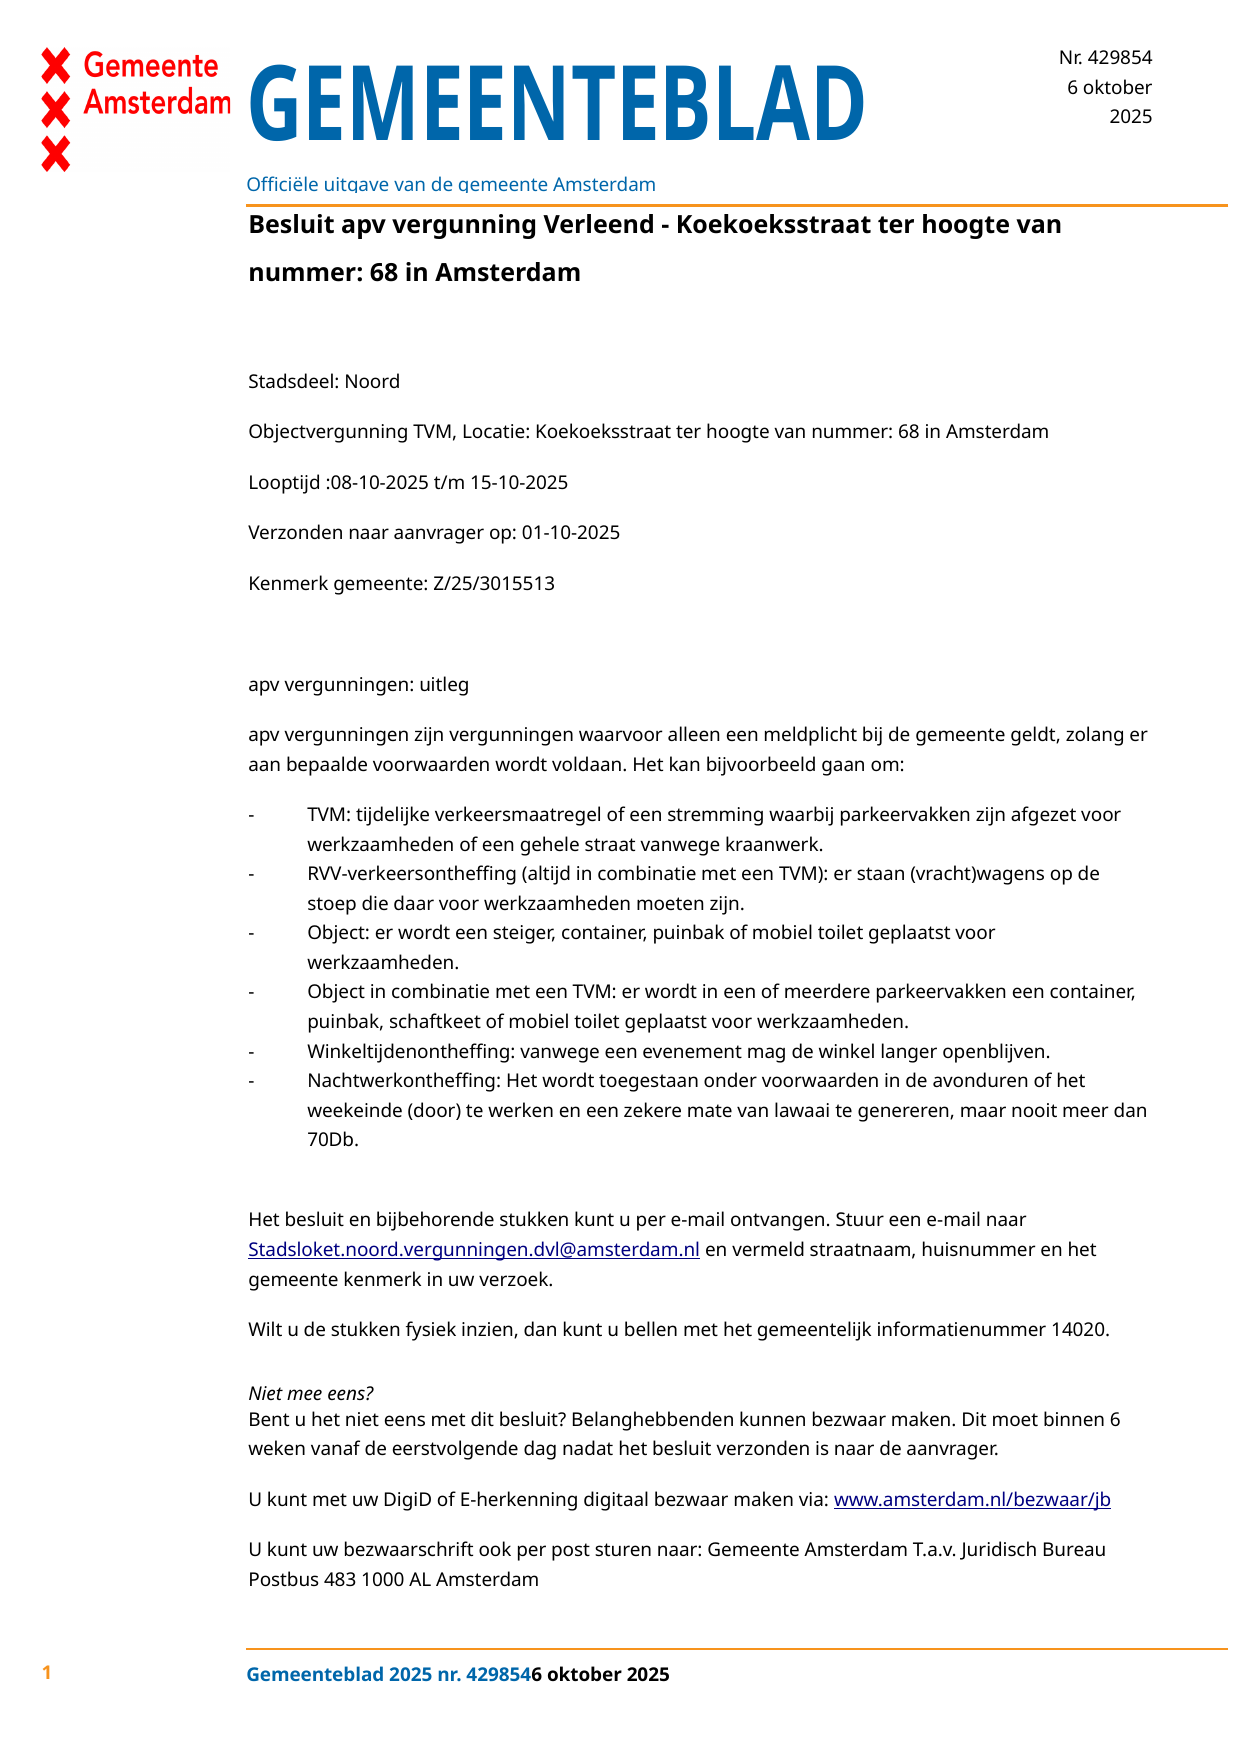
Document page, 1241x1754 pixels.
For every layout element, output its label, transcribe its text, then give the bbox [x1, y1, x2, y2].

text Besluit apv vergunning Verleend - Koekoeksstraat ter hoogte van nummer: 68 in Amsterdam [248, 207, 1152, 288]
text U kunt met uw DigiD of E-herkenning digitaal bezwaar maken via: www.amsterdam.nl/bezwaar/jb [248, 1486, 1152, 1512]
text Niet mee eens? [248, 1380, 1152, 1406]
picture [41, 47, 231, 172]
text Het besluit en bijbehorende stukken kunt u per e-mail ontvangen. Stuur een e-mail naar Stadsloket.noord.vergunningen.dvl@amsterdam.nl en vermeld straatnaam, huisnummer en het gemeente kenmerk in uw verzoek. [248, 1207, 1152, 1292]
list TVM: tijdelijke verkeersmaatregel of een stremming waarbij parkeervakken zijn afgezet voor werkzaamheden of een gehele straat vanwege kraanwerk. [248, 801, 1152, 857]
text Looptijd :08-10-2025 t/m 15-10-2025 [248, 469, 1152, 495]
text apv vergunningen: uitleg [248, 671, 1152, 697]
text Wilt u de stukken fysiek inzien, dan kunt u bellen met het gemeentelijk informatienummer 14020. [248, 1316, 1152, 1342]
list Object: er wordt een steiger, container, puinbak of mobiel toilet geplaatst voor werkzaamheden. [248, 919, 1152, 975]
list Winkeltijdenontheffing: vanwege een evenement mag de winkel langer openblijven. [248, 1038, 1152, 1064]
list RVV-verkeersontheffing (altijd in combinatie met een TVM): er staan (vracht)wagens op de stoep die daar voor werkzaamheden moeten zijn. [248, 860, 1152, 916]
list Nachtwerkontheffing: Het wordt toegestaan onder voorwaarden in de avonduren of het weekeinde (door) te werken en een zekere mate van lawaai te genereren, maar nooit meer dan 70Db. [248, 1067, 1152, 1152]
text Bent u het niet eens met dit besluit? Belanghebbenden kunnen bezwaar maken. Dit moet binnen 6 weken vanaf de eerstvolgende dag nadat het besluit verzonden is naar de aanvrager. [248, 1406, 1152, 1461]
text Stadsdeel: Noord [248, 368, 1152, 394]
text Objectvergunning TVM, Locatie: Koekoeksstraat ter hoogte van nummer: 68 in Amsterdam [248, 419, 1152, 444]
text Verzonden naar aanvrager op: 01-10-2025 [248, 519, 1152, 545]
text Kenmerk gemeente: Z/25/3015513 [248, 570, 1152, 596]
text U kunt uw bezwaarschrift ook per post sturen naar: Gemeente Amsterdam T.a.v. Juridisch Bureau Postbus 483 1000 AL Amsterdam [248, 1536, 1152, 1592]
list Object in combinatie met een TVM: er wordt in een of meerdere parkeervakken een container, puinbak, schaftkeet of mobiel toilet geplaatst voor werkzaamheden. [248, 979, 1152, 1034]
text apv vergunningen zijn vergunningen waarvoor alleen een meldplicht bij de gemeente geldt, zolang er aan bepaalde voorwaarden wordt voldaan. Het kan bijvoorbeeld gaan om: [248, 721, 1152, 777]
